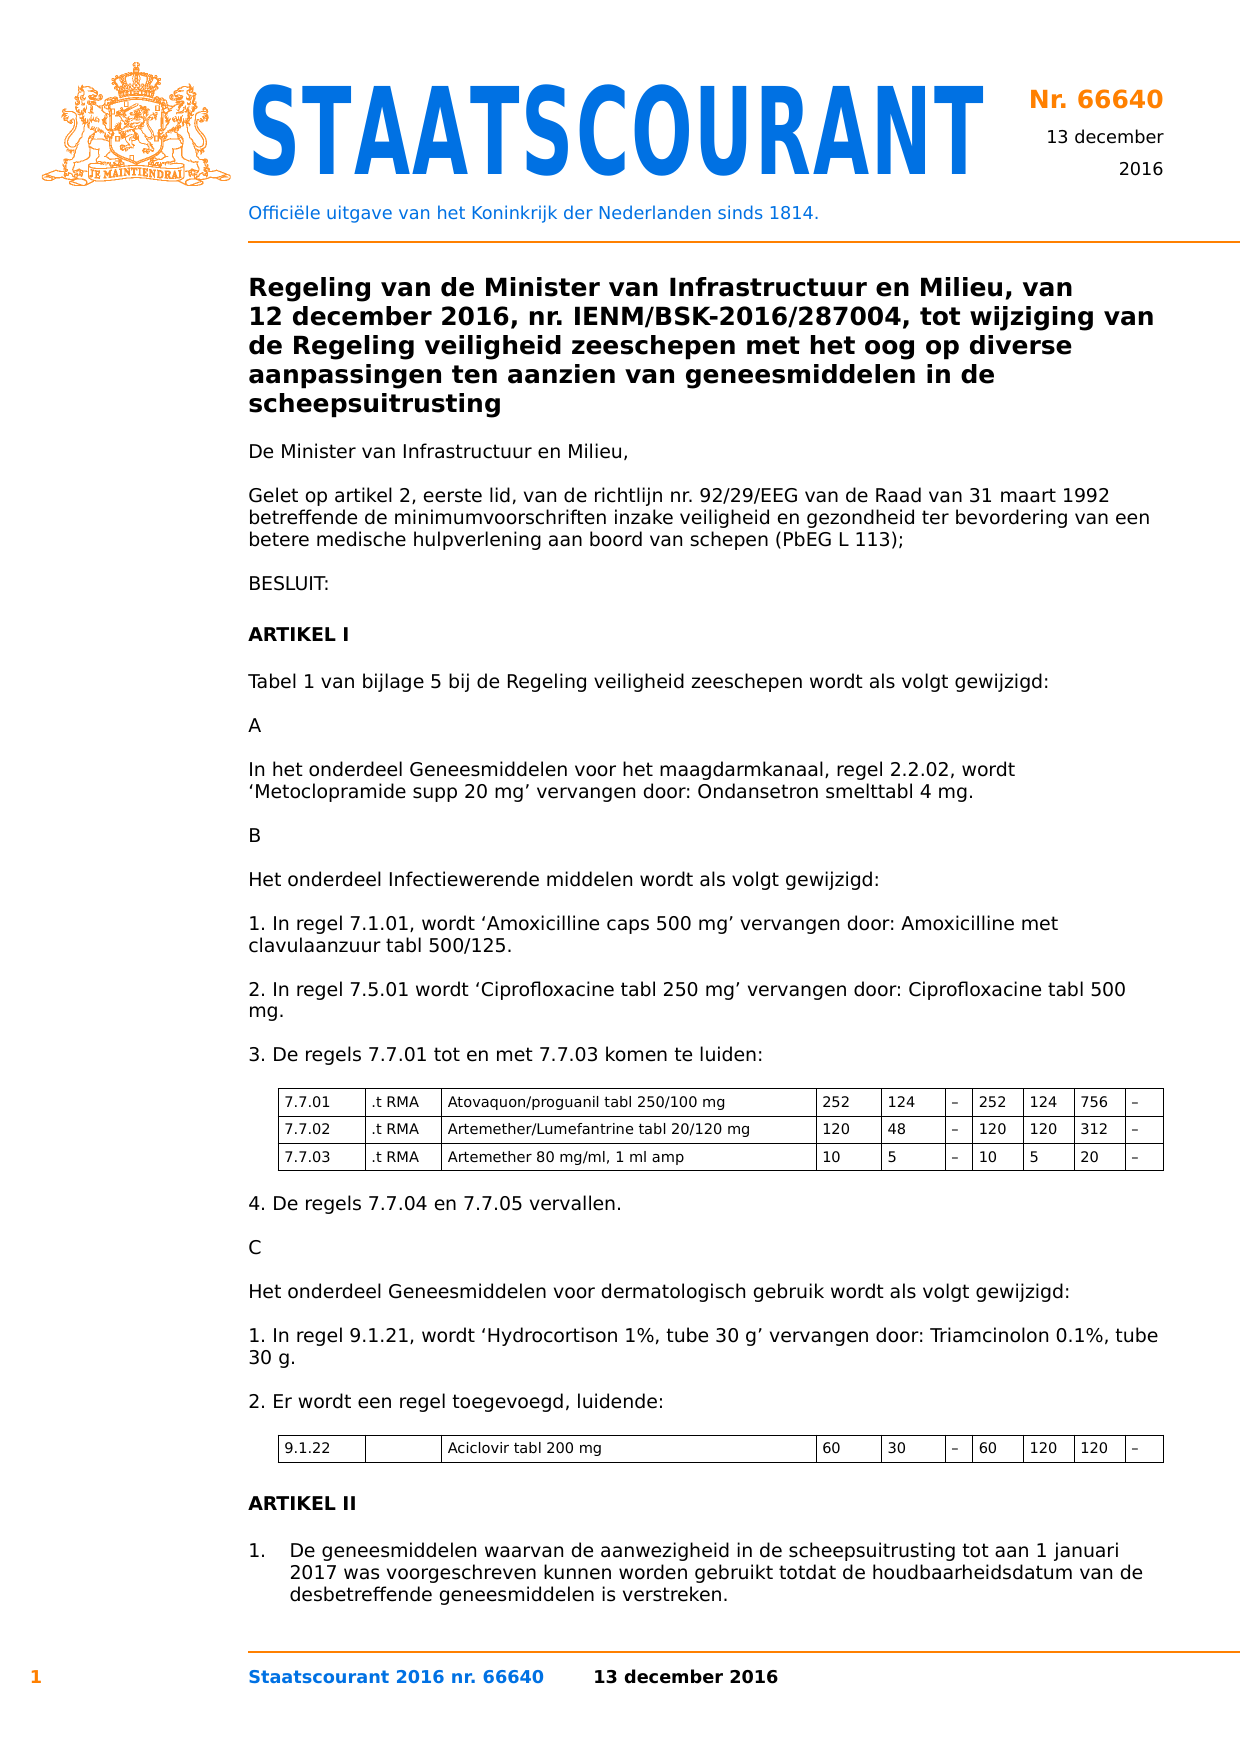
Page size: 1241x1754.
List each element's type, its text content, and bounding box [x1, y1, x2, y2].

text 2. In regel 7.5.01 wordt ‘Ciprofloxacine tabl 250 mg’ vervangen door: Ciprofloxacine tabl 500 mg. [248, 978, 1163, 1022]
table_cell 5 [1024, 1144, 1074, 1170]
table_header 252 [817, 1089, 881, 1116]
table_header – [946, 1436, 972, 1462]
table_cell Artemether 80 mg/ml, 1 ml amp [442, 1144, 816, 1170]
table_cell – [946, 1144, 972, 1170]
table_cell 7.7.02 [279, 1117, 365, 1143]
text In het onderdeel Geneesmiddelen voor het maagdarmkanaal, regel 2.2.02, wordt ‘Metoclopramide supp 20 mg’ vervangen door: Ondansetron smelttabl 4 mg. [248, 759, 1163, 803]
table_cell 120 [973, 1117, 1023, 1143]
table_header 124 [882, 1089, 945, 1116]
table_cell 2016 [998, 153, 1240, 203]
table_header 60 [817, 1436, 881, 1462]
table_header Aciclovir tabl 200 mg [442, 1436, 816, 1462]
text 1. In regel 9.1.21, wordt ‘Hydrocortison 1%, tube 30 g’ vervangen door: Triamcinolon 0.1%, tube 30 g. [248, 1325, 1163, 1369]
table_header Nr. 66640 [998, 62, 1240, 121]
text Het onderdeel Infectiewerende middelen wordt als volgt gewijzigd: [248, 869, 1163, 891]
text Het onderdeel Geneesmiddelen voor dermatologisch gebruik wordt als volgt gewijzigd: [248, 1281, 1163, 1303]
table_cell 13 december [998, 121, 1240, 153]
text Tabel 1 van bijlage 5 bij de Regeling veiligheid zeeschepen wordt als volgt gewijzigd: [248, 671, 1163, 693]
table_header 9.1.22 [279, 1436, 365, 1462]
picture [41, 62, 231, 186]
text BESLUIT: [248, 572, 1163, 594]
table_cell Officiële uitgave van het Koninkrijk der Nederlanden sinds 1814. [248, 203, 1240, 241]
table_header Atovaquon/proguanil tabl 250/100 mg [442, 1089, 816, 1116]
subtitle ARTIKEL II [248, 1493, 1163, 1515]
text Gelet op artikel 2, eerste lid, van de richtlijn nr. 92/29/EEG van de Raad van 31 maart 1992 betreffende de minimumvoorschriften inzake veiligheid en gezondheid ter bevordering van een betere medische hulpverlening aan boord van schepen (PbEG L 113); [248, 484, 1163, 551]
table_cell .t RMA [366, 1144, 441, 1170]
table_cell Artemether/Lumefantrine tabl 20/120 mg [442, 1117, 816, 1143]
table_header 124 [1024, 1089, 1074, 1116]
table_header 7.7.01 [279, 1089, 365, 1116]
subtitle Regeling van de Minister van Infrastructuur en Milieu, van 12 december 2016, nr. IENM/BSK-2016/287004, tot wijziging van de Regeling veiligheid zeeschepen met het oog op diverse aanpassingen ten aanzien van geneesmiddelen in de scheepsuitrusting [248, 273, 1163, 419]
table_header .t RMA [366, 1089, 441, 1116]
table_cell 10 [973, 1144, 1023, 1170]
table_header [25, 62, 248, 241]
text A [248, 715, 1163, 737]
table_cell – [1126, 1144, 1163, 1170]
table_header – [1126, 1089, 1163, 1116]
text C [248, 1237, 1163, 1259]
table_header 120 [1075, 1436, 1125, 1462]
table_cell 7.7.03 [279, 1144, 365, 1170]
table_cell 120 [1024, 1117, 1074, 1143]
table_header 756 [1075, 1089, 1125, 1116]
text B [248, 825, 1163, 847]
text 2. Er wordt een regel toegevoegd, luidende: [248, 1391, 1163, 1413]
table_cell 5 [882, 1144, 945, 1170]
table_header 120 [1024, 1436, 1074, 1462]
table_cell 48 [882, 1117, 945, 1143]
table_header – [1126, 1436, 1163, 1462]
table_cell 20 [1075, 1144, 1125, 1170]
table_header 60 [973, 1436, 1023, 1462]
table_header 30 [882, 1436, 945, 1462]
text 1. De geneesmiddelen waarvan de aanwezigheid in de scheepsuitrusting tot aan 1 januari 2017 was voorgeschreven kunnen worden gebruikt totdat de houdbaarheidsdatum van de desbetreffende geneesmiddelen is verstreken. [248, 1540, 1163, 1606]
table_cell .t RMA [366, 1117, 441, 1143]
table_header STAATSCOURANT [248, 62, 998, 203]
text 4. De regels 7.7.04 en 7.7.05 vervallen. [248, 1193, 1163, 1215]
table_cell – [946, 1117, 972, 1143]
table_header [366, 1436, 441, 1462]
table_header – [946, 1089, 972, 1116]
table_cell – [1126, 1117, 1163, 1143]
table_cell 312 [1075, 1117, 1125, 1143]
table_header 252 [973, 1089, 1023, 1116]
table_cell 120 [817, 1117, 881, 1143]
table_cell 10 [817, 1144, 881, 1170]
subtitle ARTIKEL I [248, 624, 1163, 646]
text 1. In regel 7.1.01, wordt ‘Amoxicilline caps 500 mg’ vervangen door: Amoxicilline met clavulaanzuur tabl 500/125. [248, 913, 1163, 957]
text De Minister van Infrastructuur en Milieu, [248, 441, 1163, 463]
text 3. De regels 7.7.01 tot en met 7.7.03 komen te luiden: [248, 1044, 1163, 1066]
